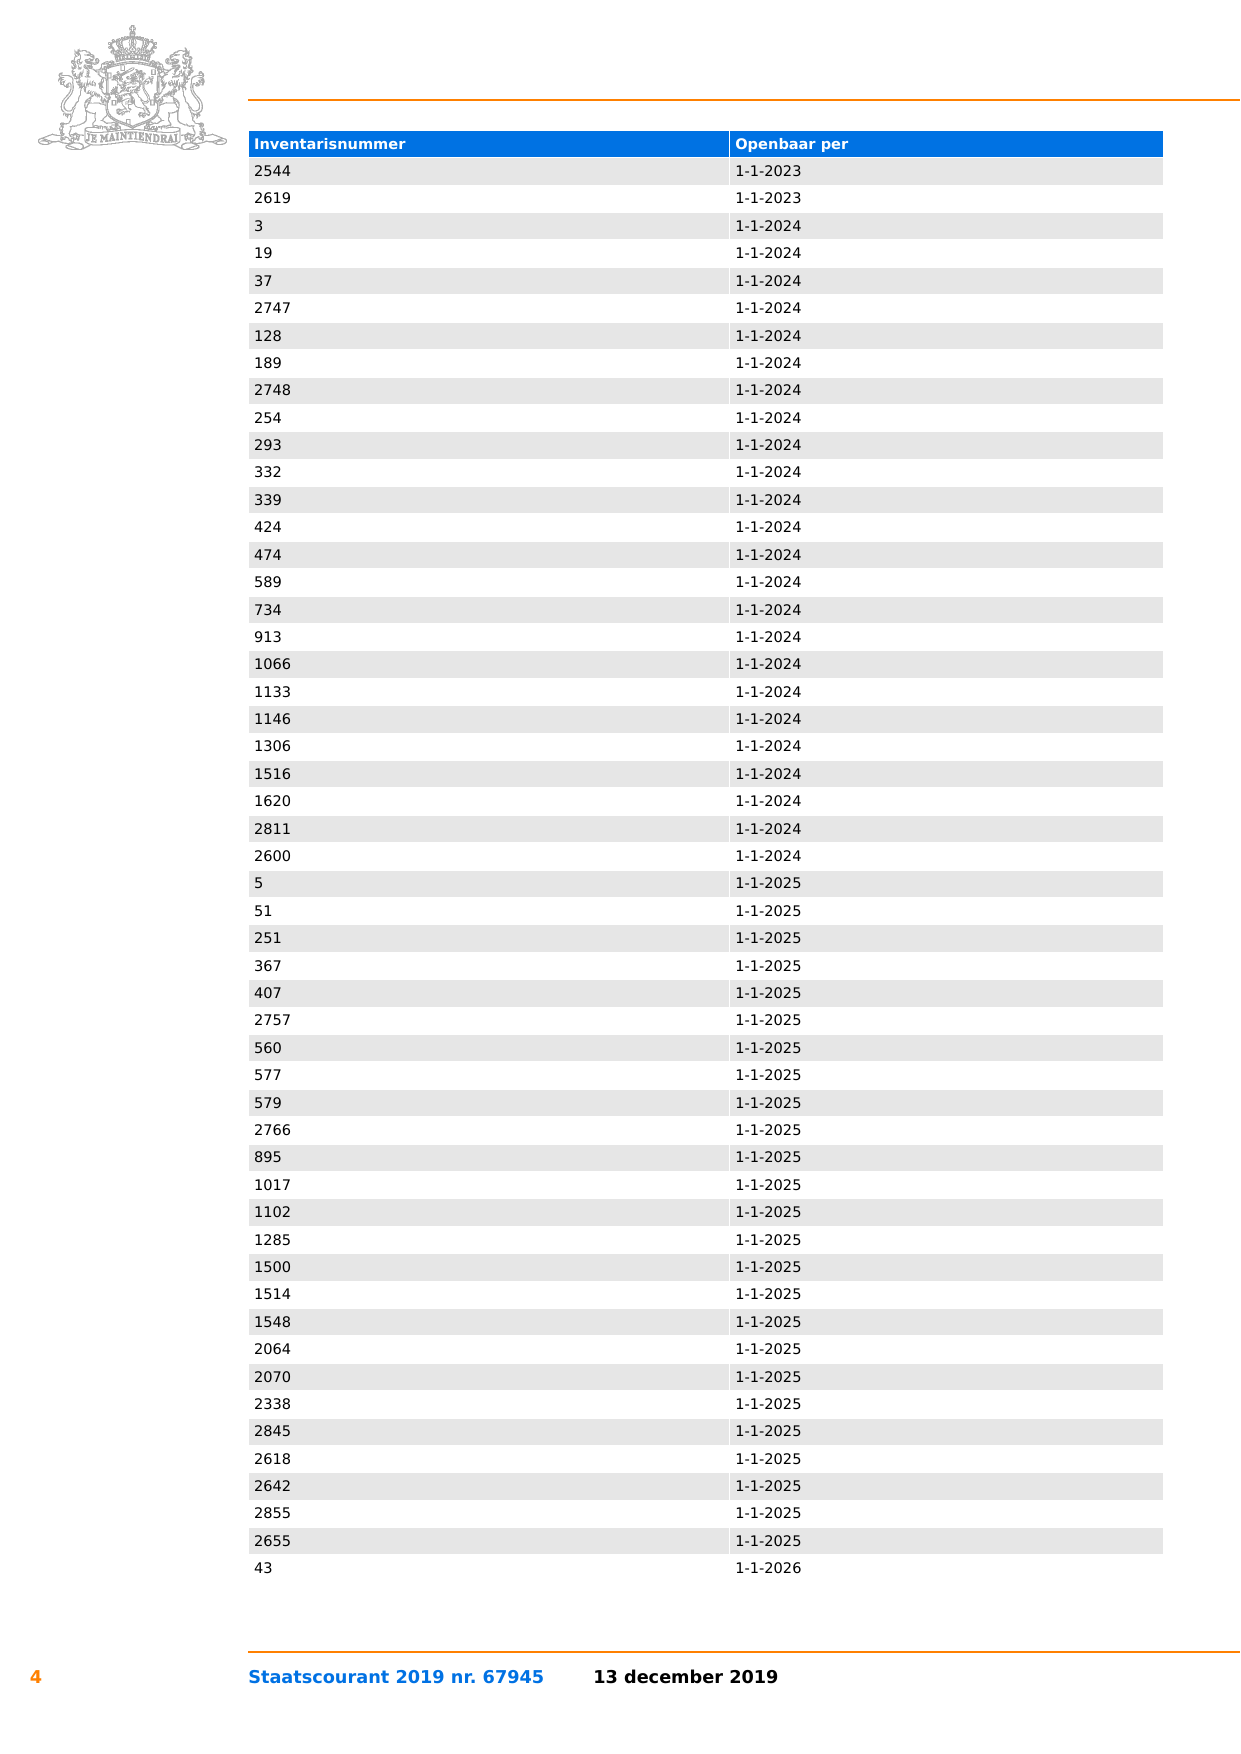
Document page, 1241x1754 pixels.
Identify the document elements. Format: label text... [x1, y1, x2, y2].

table_cell 1-1-2025 [730, 1309, 1163, 1335]
table_cell 1-1-2024 [730, 323, 1163, 349]
table_cell 1-1-2024 [730, 268, 1163, 294]
table_cell 1-1-2024 [730, 843, 1163, 869]
table_cell 577 [249, 1063, 729, 1089]
table_cell 1-1-2025 [730, 871, 1163, 897]
table_cell 1146 [249, 706, 729, 733]
table_cell 1-1-2024 [730, 542, 1163, 568]
table_cell 1-1-2026 [730, 1556, 1163, 1582]
table_cell 1306 [249, 734, 729, 760]
table_cell 1-1-2025 [730, 898, 1163, 924]
table_cell 2855 [249, 1501, 729, 1527]
table_cell 2845 [249, 1419, 729, 1445]
table_cell 1-1-2024 [730, 378, 1163, 404]
picture [38, 25, 227, 150]
table_cell 2655 [249, 1528, 729, 1554]
table_cell 19 [249, 241, 729, 267]
table_cell 1516 [249, 761, 729, 787]
table_cell 1-1-2025 [730, 1419, 1163, 1445]
table_cell 1-1-2025 [730, 1145, 1163, 1171]
table_cell 251 [249, 925, 729, 952]
table_cell 1-1-2024 [730, 213, 1163, 239]
table_cell 1-1-2025 [730, 1063, 1163, 1089]
table_cell 579 [249, 1090, 729, 1116]
table_cell 1102 [249, 1199, 729, 1226]
table_cell 2748 [249, 378, 729, 404]
table_cell 1-1-2025 [730, 1391, 1163, 1417]
table_cell 1-1-2024 [730, 679, 1163, 705]
table_header Inventarisnummer [249, 131, 729, 157]
table_cell 1-1-2024 [730, 597, 1163, 623]
table_cell 1-1-2024 [730, 651, 1163, 678]
table_cell 1500 [249, 1254, 729, 1281]
table_cell 339 [249, 487, 729, 513]
table_cell 1-1-2025 [730, 953, 1163, 979]
table_cell 367 [249, 953, 729, 979]
table_cell 37 [249, 268, 729, 294]
table_cell 254 [249, 405, 729, 431]
table_cell 1620 [249, 789, 729, 815]
table_cell 1-1-2025 [730, 1364, 1163, 1390]
table_cell 1-1-2025 [730, 1254, 1163, 1281]
table_cell 560 [249, 1035, 729, 1061]
table_cell 1-1-2024 [730, 295, 1163, 322]
table_cell 1285 [249, 1227, 729, 1253]
table_cell 895 [249, 1145, 729, 1171]
table_cell 1-1-2025 [730, 1446, 1163, 1472]
table_cell 1133 [249, 679, 729, 705]
table_cell 1-1-2025 [730, 1199, 1163, 1226]
table_cell 1-1-2025 [730, 1172, 1163, 1198]
table_cell 1-1-2024 [730, 706, 1163, 733]
table_cell 51 [249, 898, 729, 924]
table_header Openbaar per [730, 131, 1163, 157]
table_cell 128 [249, 323, 729, 349]
table_cell 2600 [249, 843, 729, 869]
table_cell 1-1-2024 [730, 734, 1163, 760]
table_cell 3 [249, 213, 729, 239]
table_cell 2338 [249, 1391, 729, 1417]
table_cell 5 [249, 871, 729, 897]
table_cell 1-1-2025 [730, 1090, 1163, 1116]
table_cell 1-1-2024 [730, 487, 1163, 513]
table_cell 589 [249, 569, 729, 596]
table_cell 43 [249, 1556, 729, 1582]
table_cell 1-1-2025 [730, 1336, 1163, 1363]
table_cell 1-1-2025 [730, 1282, 1163, 1308]
table_cell 2642 [249, 1473, 729, 1500]
table_cell 1-1-2024 [730, 460, 1163, 486]
table_cell 1548 [249, 1309, 729, 1335]
table_cell 1-1-2025 [730, 980, 1163, 1007]
table_cell 1-1-2024 [730, 432, 1163, 459]
table_cell 1-1-2024 [730, 405, 1163, 431]
table_cell 1-1-2025 [730, 1008, 1163, 1034]
table_cell 2757 [249, 1008, 729, 1034]
table_cell 734 [249, 597, 729, 623]
table_cell 1-1-2025 [730, 1117, 1163, 1143]
table_cell 1-1-2023 [730, 186, 1163, 212]
table_cell 407 [249, 980, 729, 1007]
table_cell 1-1-2025 [730, 1501, 1163, 1527]
table_cell 1-1-2025 [730, 1227, 1163, 1253]
table_cell 1-1-2023 [730, 158, 1163, 185]
table_cell 1-1-2025 [730, 925, 1163, 952]
table_cell 2619 [249, 186, 729, 212]
table_cell 1-1-2024 [730, 624, 1163, 650]
table_cell 2070 [249, 1364, 729, 1390]
table_cell 293 [249, 432, 729, 459]
table_cell 1017 [249, 1172, 729, 1198]
table_cell 474 [249, 542, 729, 568]
table_cell 2766 [249, 1117, 729, 1143]
table_cell 2747 [249, 295, 729, 322]
table_cell 913 [249, 624, 729, 650]
table_cell 2544 [249, 158, 729, 185]
table_cell 1-1-2024 [730, 761, 1163, 787]
table_cell 2618 [249, 1446, 729, 1472]
table_cell 332 [249, 460, 729, 486]
table_cell 1-1-2024 [730, 789, 1163, 815]
table_cell 2064 [249, 1336, 729, 1363]
table_cell 1514 [249, 1282, 729, 1308]
table_cell 1066 [249, 651, 729, 678]
table_cell 1-1-2024 [730, 350, 1163, 376]
table_cell 424 [249, 515, 729, 541]
table_cell 1-1-2024 [730, 816, 1163, 842]
table_cell 1-1-2025 [730, 1035, 1163, 1061]
table_cell 1-1-2025 [730, 1473, 1163, 1500]
table_cell 1-1-2024 [730, 569, 1163, 596]
table_cell 2811 [249, 816, 729, 842]
table_cell 1-1-2024 [730, 515, 1163, 541]
table_cell 1-1-2024 [730, 241, 1163, 267]
table_cell 1-1-2025 [730, 1528, 1163, 1554]
table_cell 189 [249, 350, 729, 376]
